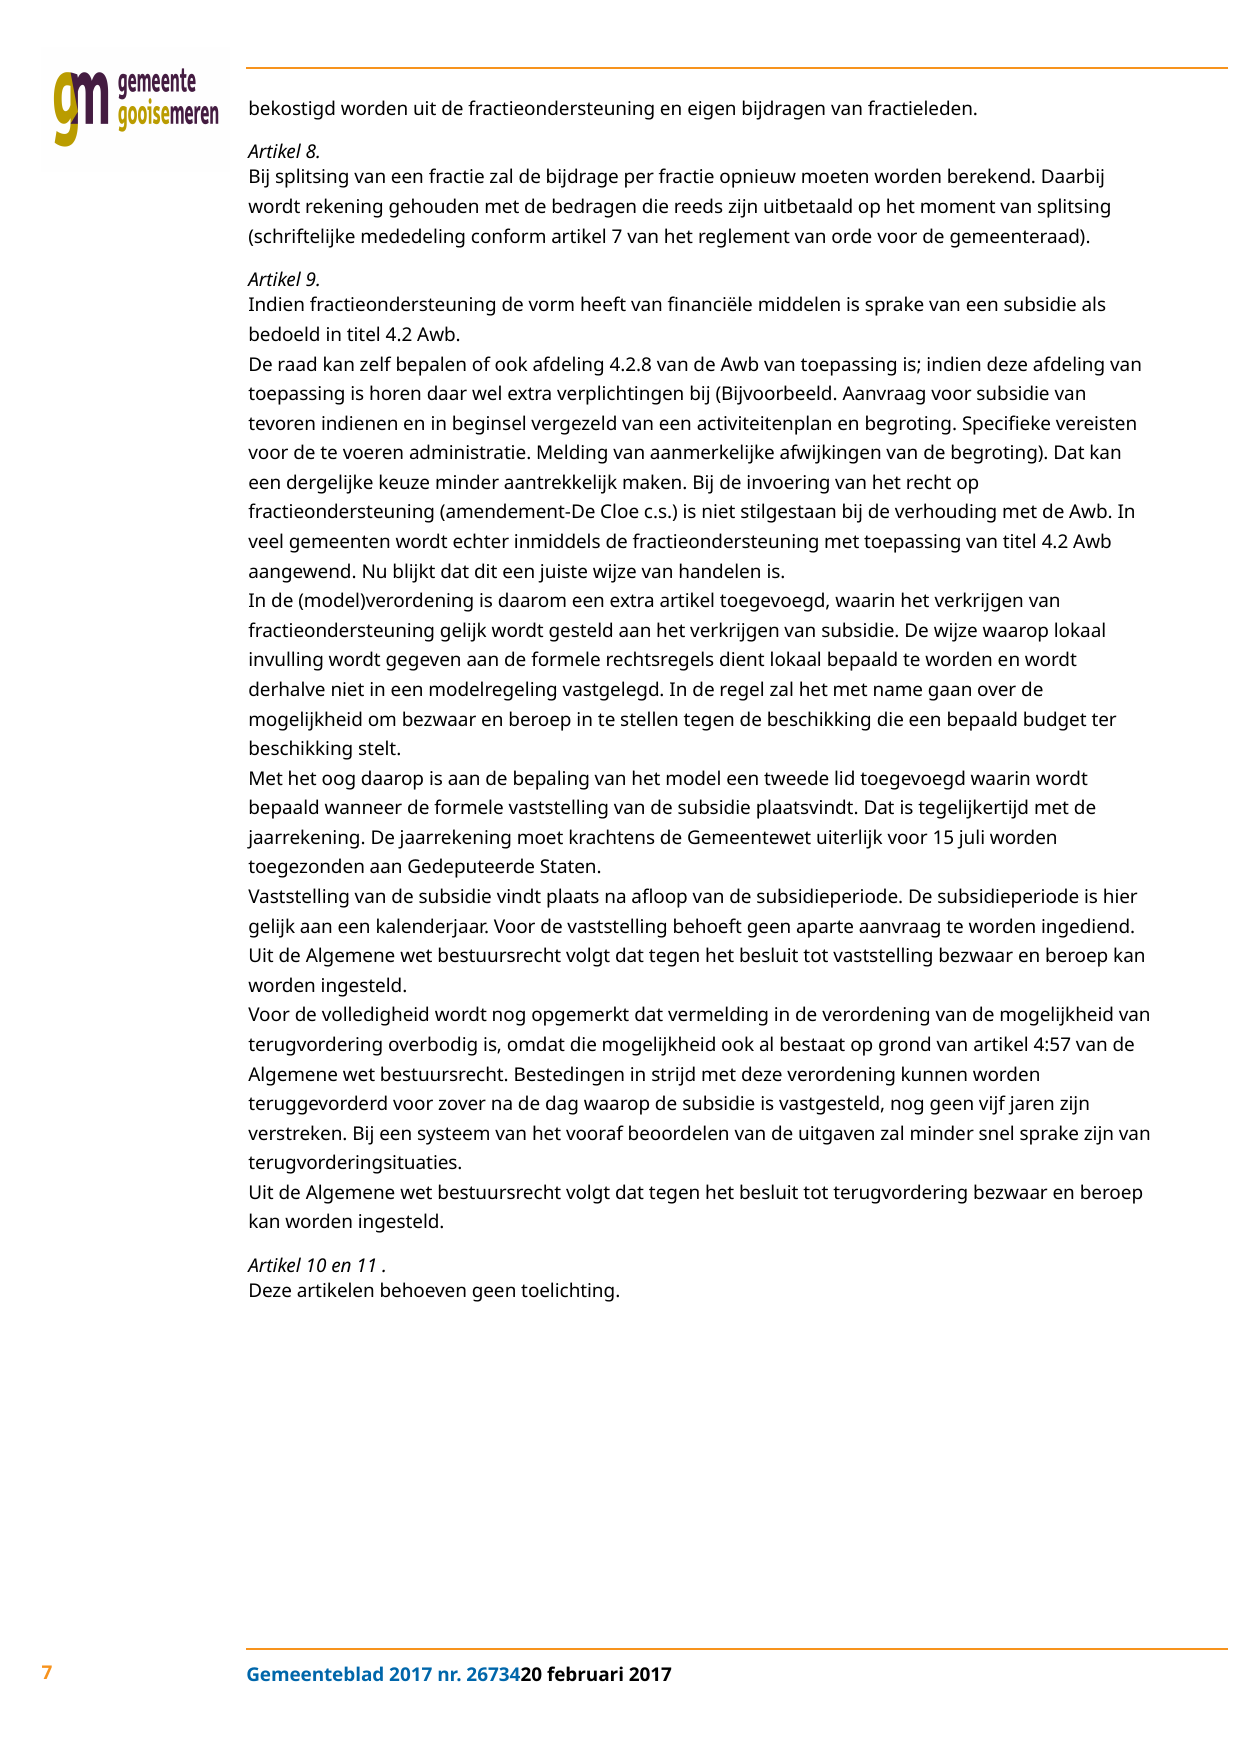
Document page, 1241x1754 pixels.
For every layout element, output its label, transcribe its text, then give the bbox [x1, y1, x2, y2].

text Bij splitsing van een fractie zal de bijdrage per fractie opnieuw moeten worden berekend. Daarbij wordt rekening gehouden met de bedragen die reeds zijn uitbetaald op het moment van splitsing (schriftelijke mededeling conform artikel 7 van het reglement van orde voor de gemeenteraad). [248, 164, 1152, 248]
text Artikel 9. [248, 266, 1152, 292]
text Artikel 8. [248, 138, 1152, 164]
text Vaststelling van de subsidie vindt plaats na afloop van de subsidieperiode. De subsidieperiode is hier gelijk aan een kalenderjaar. Voor de vaststelling behoeft geen aparte aanvraag te worden ingediend. [248, 883, 1152, 939]
text Voor de volledigheid wordt nog opgemerkt dat vermelding in de verordening van de mogelijkheid van terugvordering overbodig is, omdat die mogelijkheid ook al bestaat op grond van artikel 4:57 van de Algemene wet bestuursrecht. Bestedingen in strijd met deze verordening kunnen worden teruggevorderd voor zover na de dag waarop de subsidie is vastgesteld, nog geen vijf jaren zijn verstreken. Bij een systeem van het vooraf beoordelen van de uitgaven zal minder snel sprake zijn van terugvorderingsituaties. [248, 1002, 1152, 1175]
text De raad kan zelf bepalen of ook afdeling 4.2.8 van de Awb van toepassing is; indien deze afdeling van toepassing is horen daar wel extra verplichtingen bij (Bijvoorbeeld. Aanvraag voor subsidie van tevoren indienen en in beginsel vergezeld van een activiteitenplan en begroting. Specifieke vereisten voor de te voeren administratie. Melding van aanmerkelijke afwijkingen van de begroting). Dat kan een dergelijke keuze minder aantrekkelijk maken. Bij de invoering van het recht op fractieondersteuning (amendement-De Cloe c.s.) is niet stilgestaan bij de verhouding met de Awb. In veel gemeenten wordt echter inmiddels de fractieondersteuning met toepassing van titel 4.2 Awb aangewend. Nu blijkt dat dit een juiste wijze van handelen is. [248, 351, 1152, 584]
text Uit de Algemene wet bestuursrecht volgt dat tegen het besluit tot terugvordering bezwaar en beroep kan worden ingesteld. [248, 1179, 1152, 1234]
text Deze artikelen behoeven geen toelichting. [248, 1278, 1152, 1303]
picture [41, 47, 231, 172]
text In de (model)verordening is daarom een extra artikel toegevoegd, waarin het verkrijgen van fractieondersteuning gelijk wordt gesteld aan het verkrijgen van subsidie. De wijze waarop lokaal invulling wordt gegeven aan de formele rechtsregels dient lokaal bepaald te worden en wordt derhalve niet in een modelregeling vastgelegd. In de regel zal het met name gaan over de mogelijkheid om bezwaar en beroep in te stellen tegen de beschikking die een bepaald budget ter beschikking stelt. [248, 587, 1152, 761]
text Uit de Algemene wet bestuursrecht volgt dat tegen het besluit tot vaststelling bezwaar en beroep kan worden ingesteld. [248, 942, 1152, 998]
text Met het oog daarop is aan de bepaling van het model een tweede lid toegevoegd waarin wordt bepaald wanneer de formele vaststelling van de subsidie plaatsvindt. Dat is tegelijkertijd met de jaarrekening. De jaarrekening moet krachtens de Gemeentewet uiterlijk voor 15 juli worden toegezonden aan Gedeputeerde Staten. [248, 765, 1152, 879]
text Artikel 10 en 11 . [248, 1252, 1152, 1278]
text bekostigd worden uit de fractieondersteuning en eigen bijdragen van fractieleden. [248, 95, 1152, 121]
text Indien fractieondersteuning de vorm heeft van financiële middelen is sprake van een subsidie als bedoeld in titel 4.2 Awb. [248, 292, 1152, 347]
